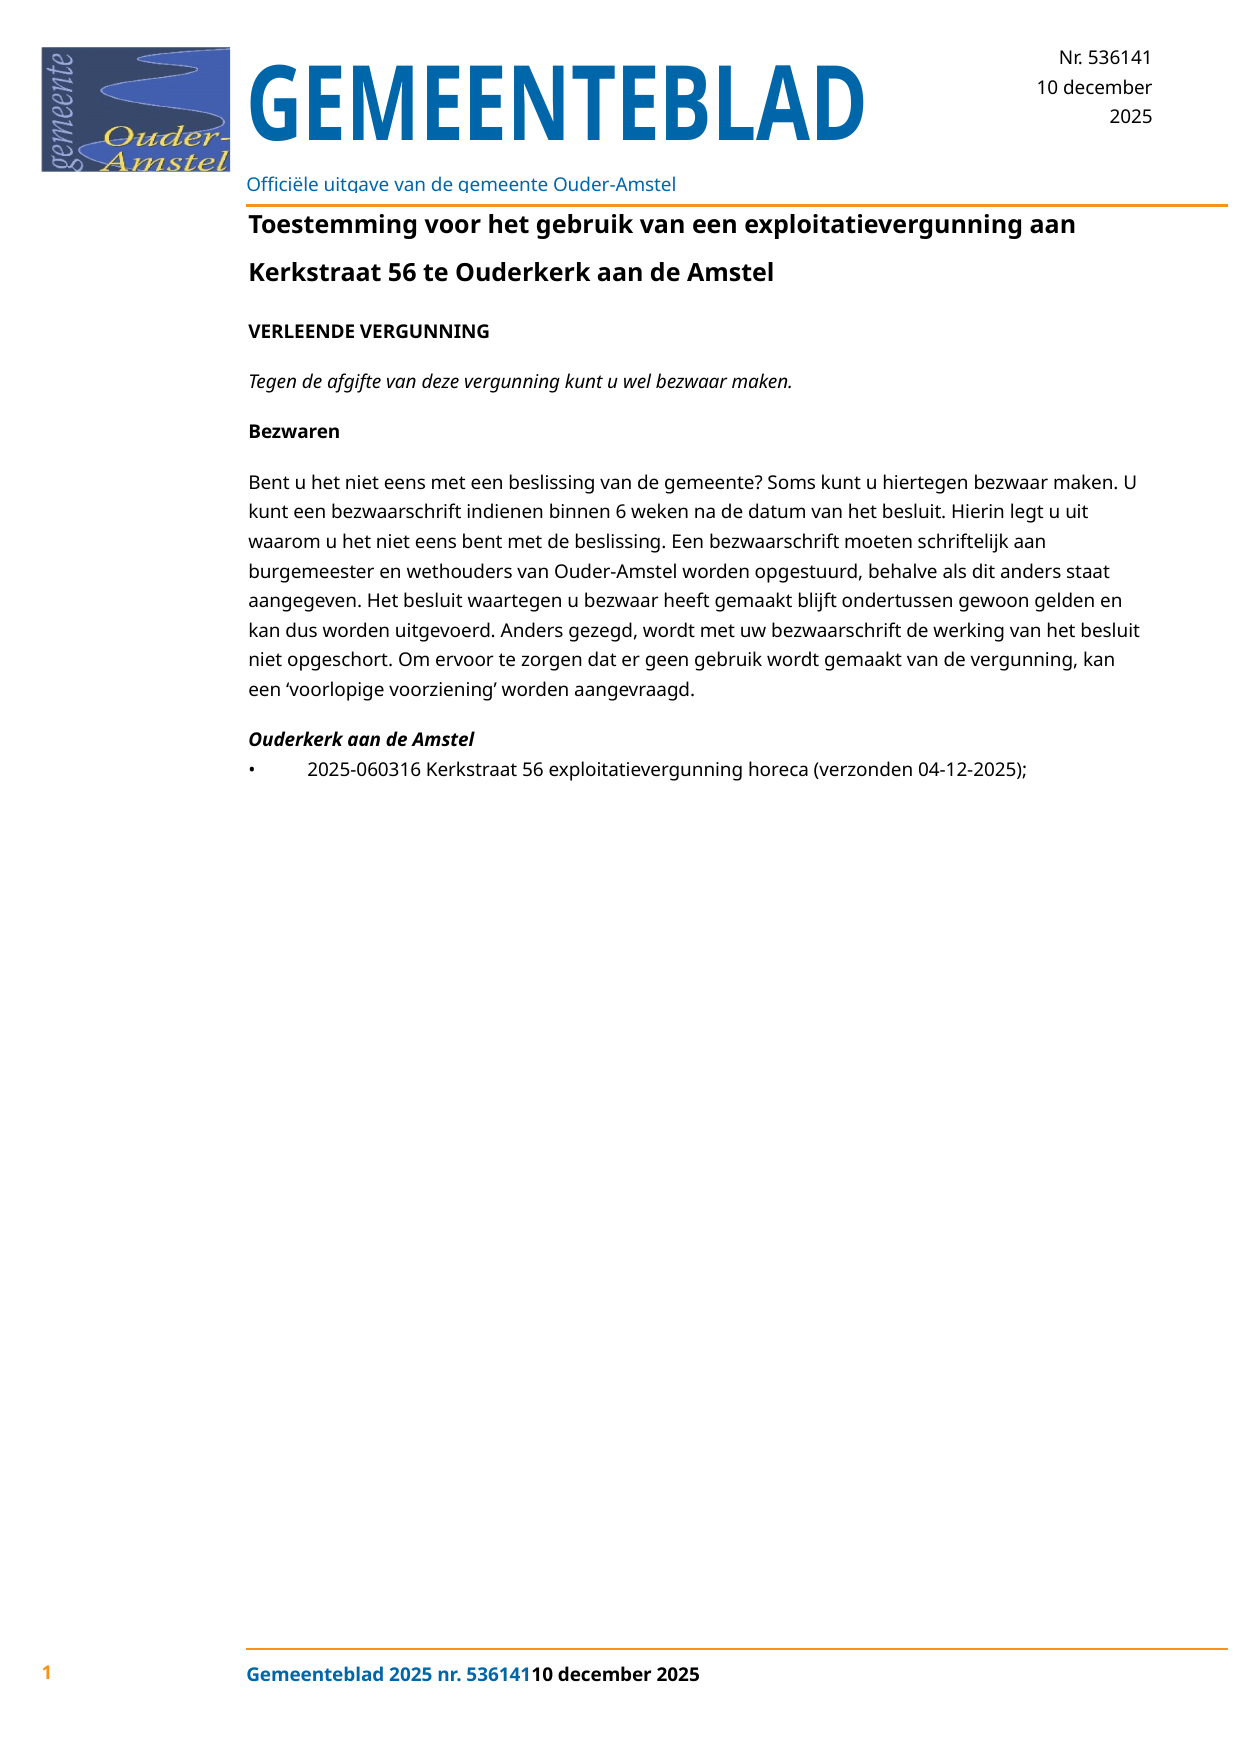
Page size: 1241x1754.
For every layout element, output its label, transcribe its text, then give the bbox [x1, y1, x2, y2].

text Toestemming voor het gebruik van een exploitatievergunning aan Kerkstraat 56 te Ouderkerk aan de Amstel [248, 207, 1152, 288]
list 2025-060316 Kerkstraat 56 exploitatievergunning horeca (verzonden 04-12-2025); [248, 756, 1152, 782]
text Bent u het niet eens met een beslissing van de gemeente? Soms kunt u hiertegen bezwaar maken. U kunt een bezwaarschrift indienen binnen 6 weken na de datum van het besluit. Hierin legt u uit waarom u het niet eens bent met de beslissing. Een bezwaarschrift moeten schriftelijk aan burgemeester en wethouders van Ouder-Amstel worden opgestuurd, behalve als dit anders staat aangegeven. Het besluit waartegen u bezwaar heeft gemaakt blijft ondertussen gewoon gelden en kan dus worden uitgevoerd. Anders gezegd, wordt met uw bezwaarschrift de werking van het besluit niet opgeschort. Om ervoor te zorgen dat er geen gebruik wordt gemaakt van de vergunning, kan een ‘voorlopige voorziening’ worden aangevraagd. [248, 469, 1152, 702]
text Tegen de afgifte van deze vergunning kunt u wel bezwaar maken. [248, 368, 1152, 394]
text Ouderkerk aan de Amstel [248, 727, 1152, 752]
text VERLEENDE VERGUNNING [248, 318, 1152, 344]
picture [41, 47, 231, 172]
text Bezwaren [248, 419, 1152, 444]
